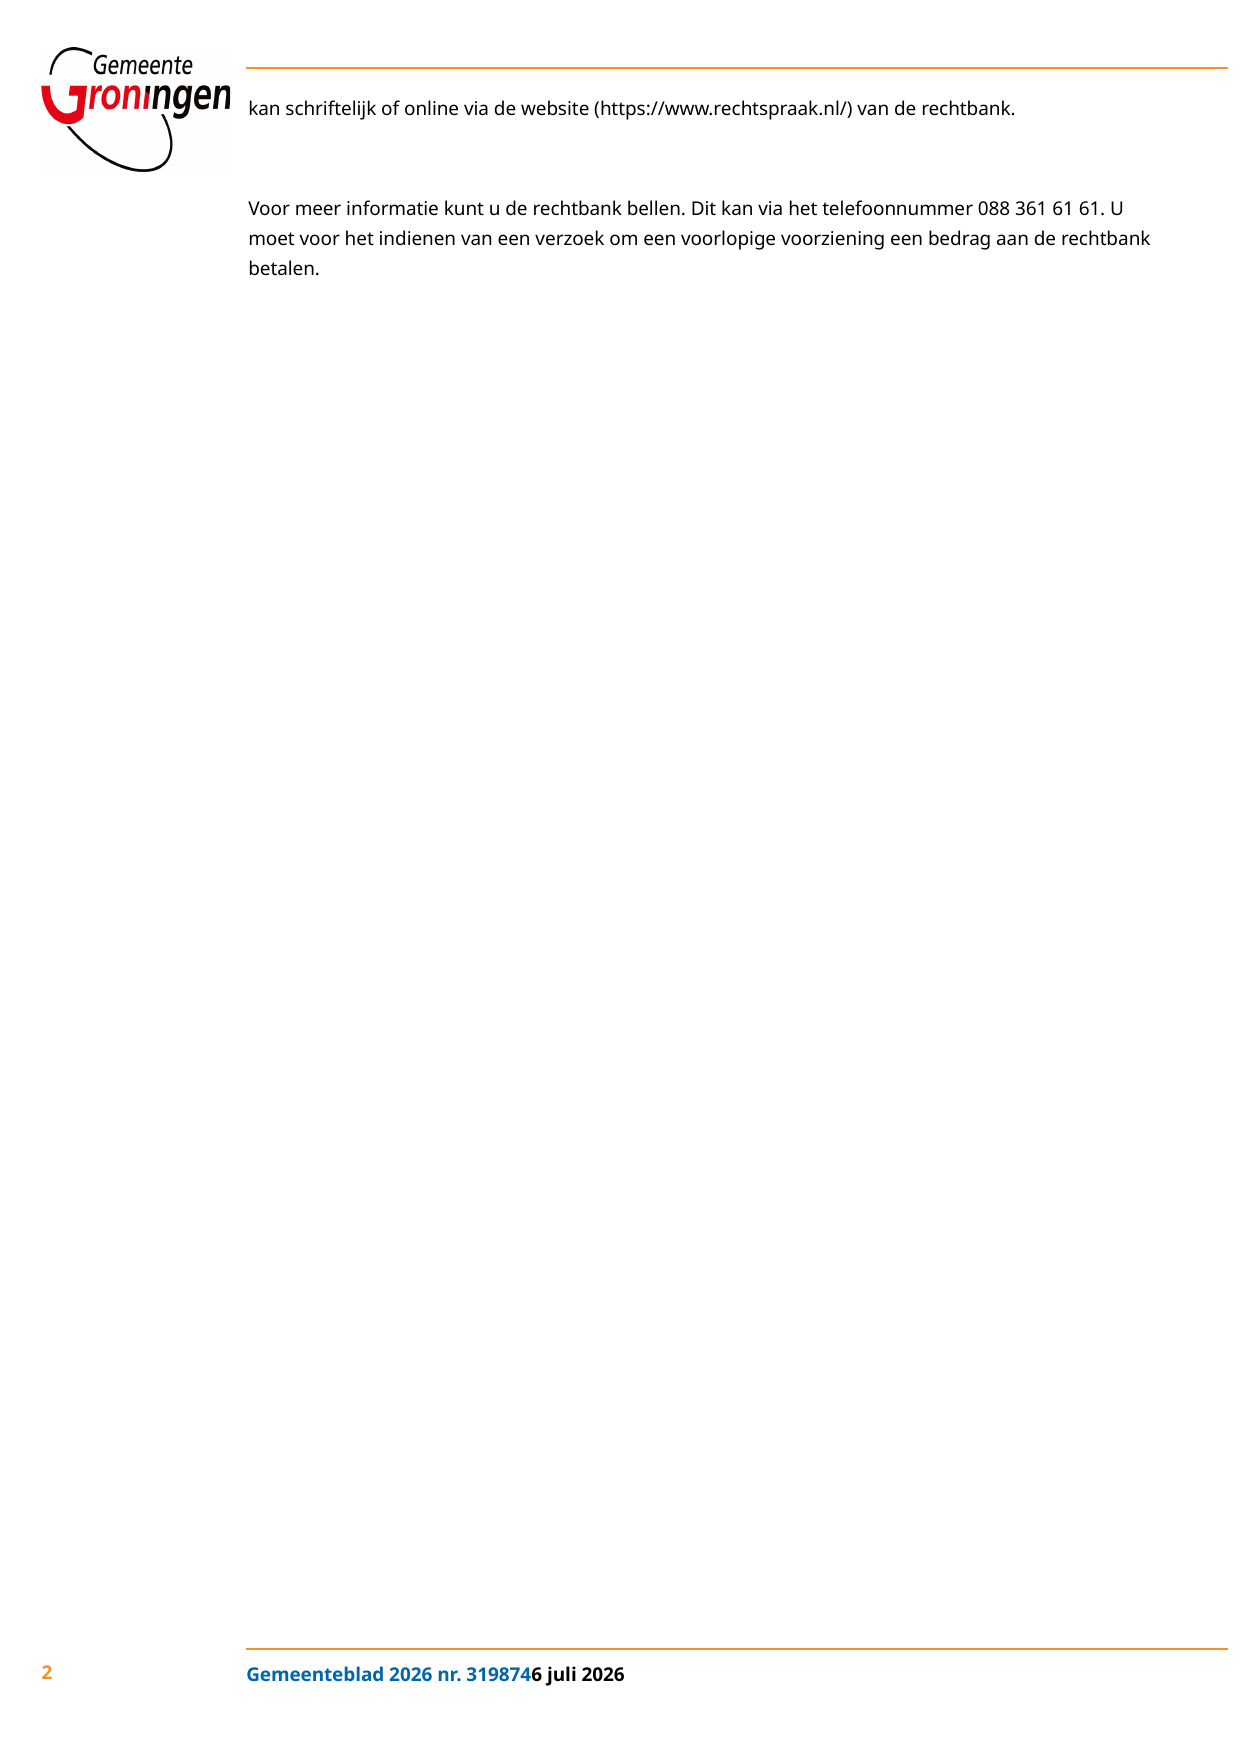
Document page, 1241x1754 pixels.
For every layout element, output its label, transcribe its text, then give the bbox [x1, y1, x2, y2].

text Voor meer informatie kunt u de rechtbank bellen. Dit kan via het telefoonnummer 088 361 61 61. U moet voor het indienen van een verzoek om een voorlopige voorziening een bedrag aan de rechtbank betalen. [248, 196, 1152, 281]
picture [41, 47, 231, 172]
text kan schriftelijk of online via de website (https://www.rechtspraak.nl/) van de rechtbank. [248, 95, 1152, 121]
